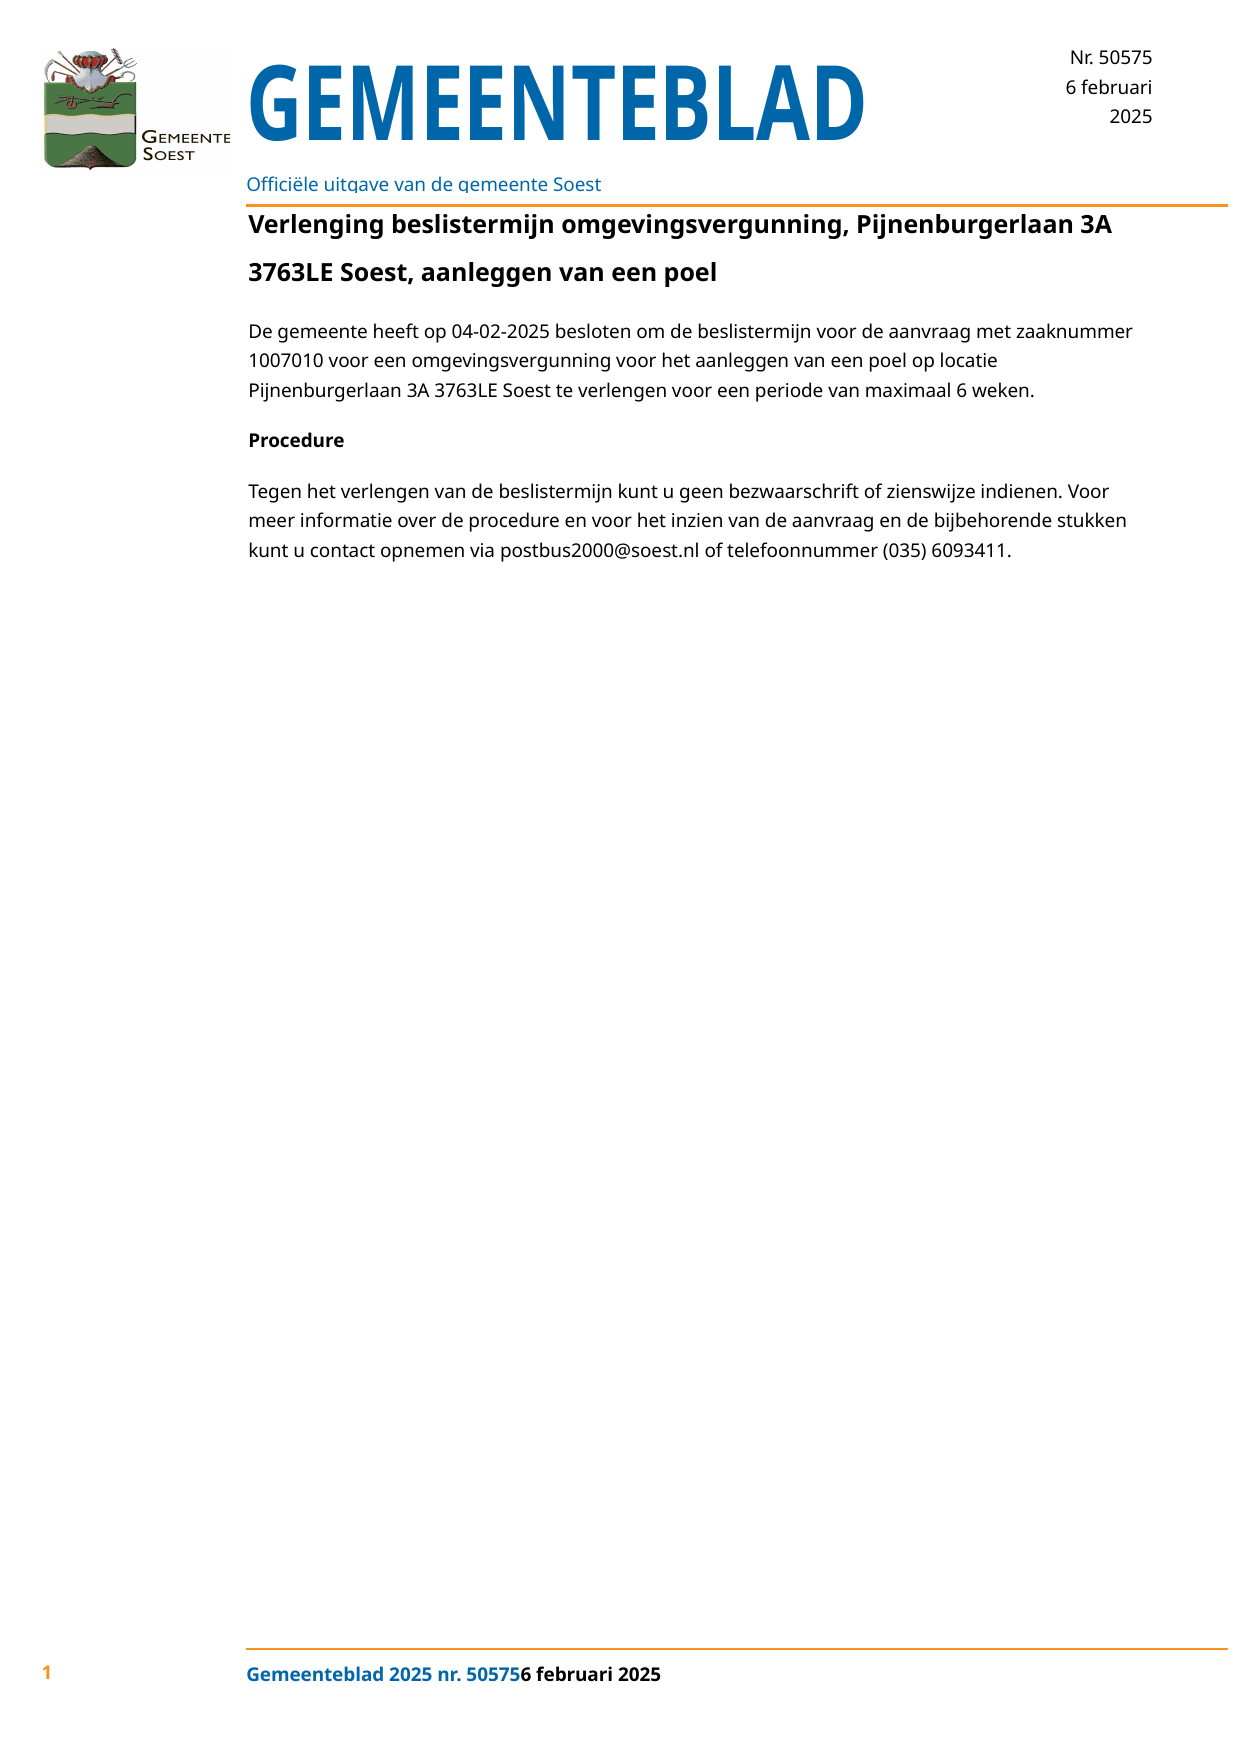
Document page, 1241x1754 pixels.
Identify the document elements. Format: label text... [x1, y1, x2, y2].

text De gemeente heeft op 04-02-2025 besloten om de beslistermijn voor de aanvraag met zaaknummer 1007010 voor een omgevingsvergunning voor het aanleggen van een poel op locatie Pijnenburgerlaan 3A 3763LE Soest te verlengen voor een periode van maximaal 6 weken. [248, 318, 1152, 403]
text Tegen het verlengen van de beslistermijn kunt u geen bezwaarschrift of zienswijze indienen. Voor meer informatie over de procedure en voor het inzien van de aanvraag en de bijbehorende stukken kunt u contact opnemen via postbus2000@soest.nl of telefoonnummer (035) 6093411. [248, 478, 1152, 563]
text Verlenging beslistermijn omgevingsvergunning, Pijnenburgerlaan 3A 3763LE Soest, aanleggen van een poel [248, 207, 1152, 288]
text Procedure [248, 427, 1152, 453]
picture [41, 47, 231, 172]
